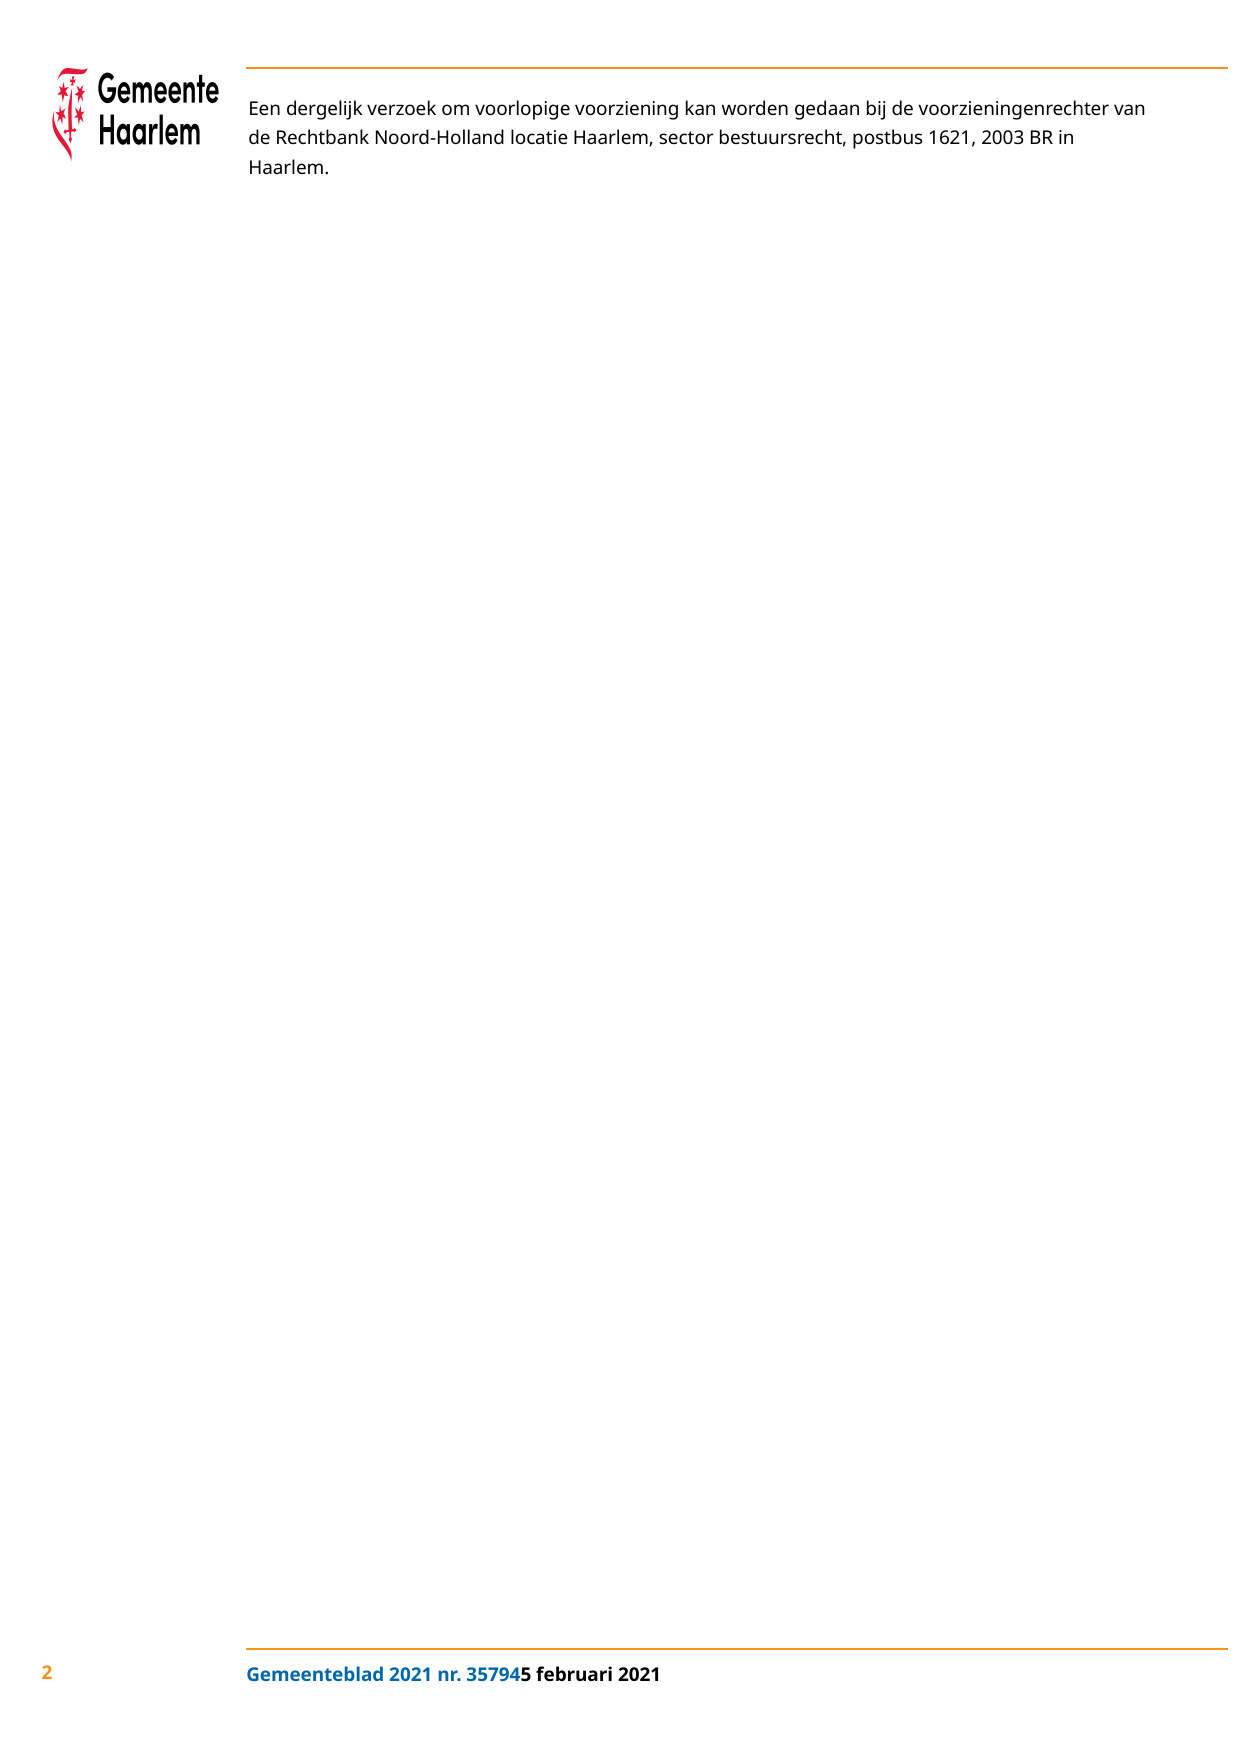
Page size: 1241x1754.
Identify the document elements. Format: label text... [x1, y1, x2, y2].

picture [41, 47, 231, 172]
text Een dergelijk verzoek om voorlopige voorziening kan worden gedaan bij de voorzieningenrechter van de Rechtbank Noord-Holland locatie Haarlem, sector bestuursrecht, postbus 1621, 2003 BR in Haarlem. [248, 95, 1152, 180]
